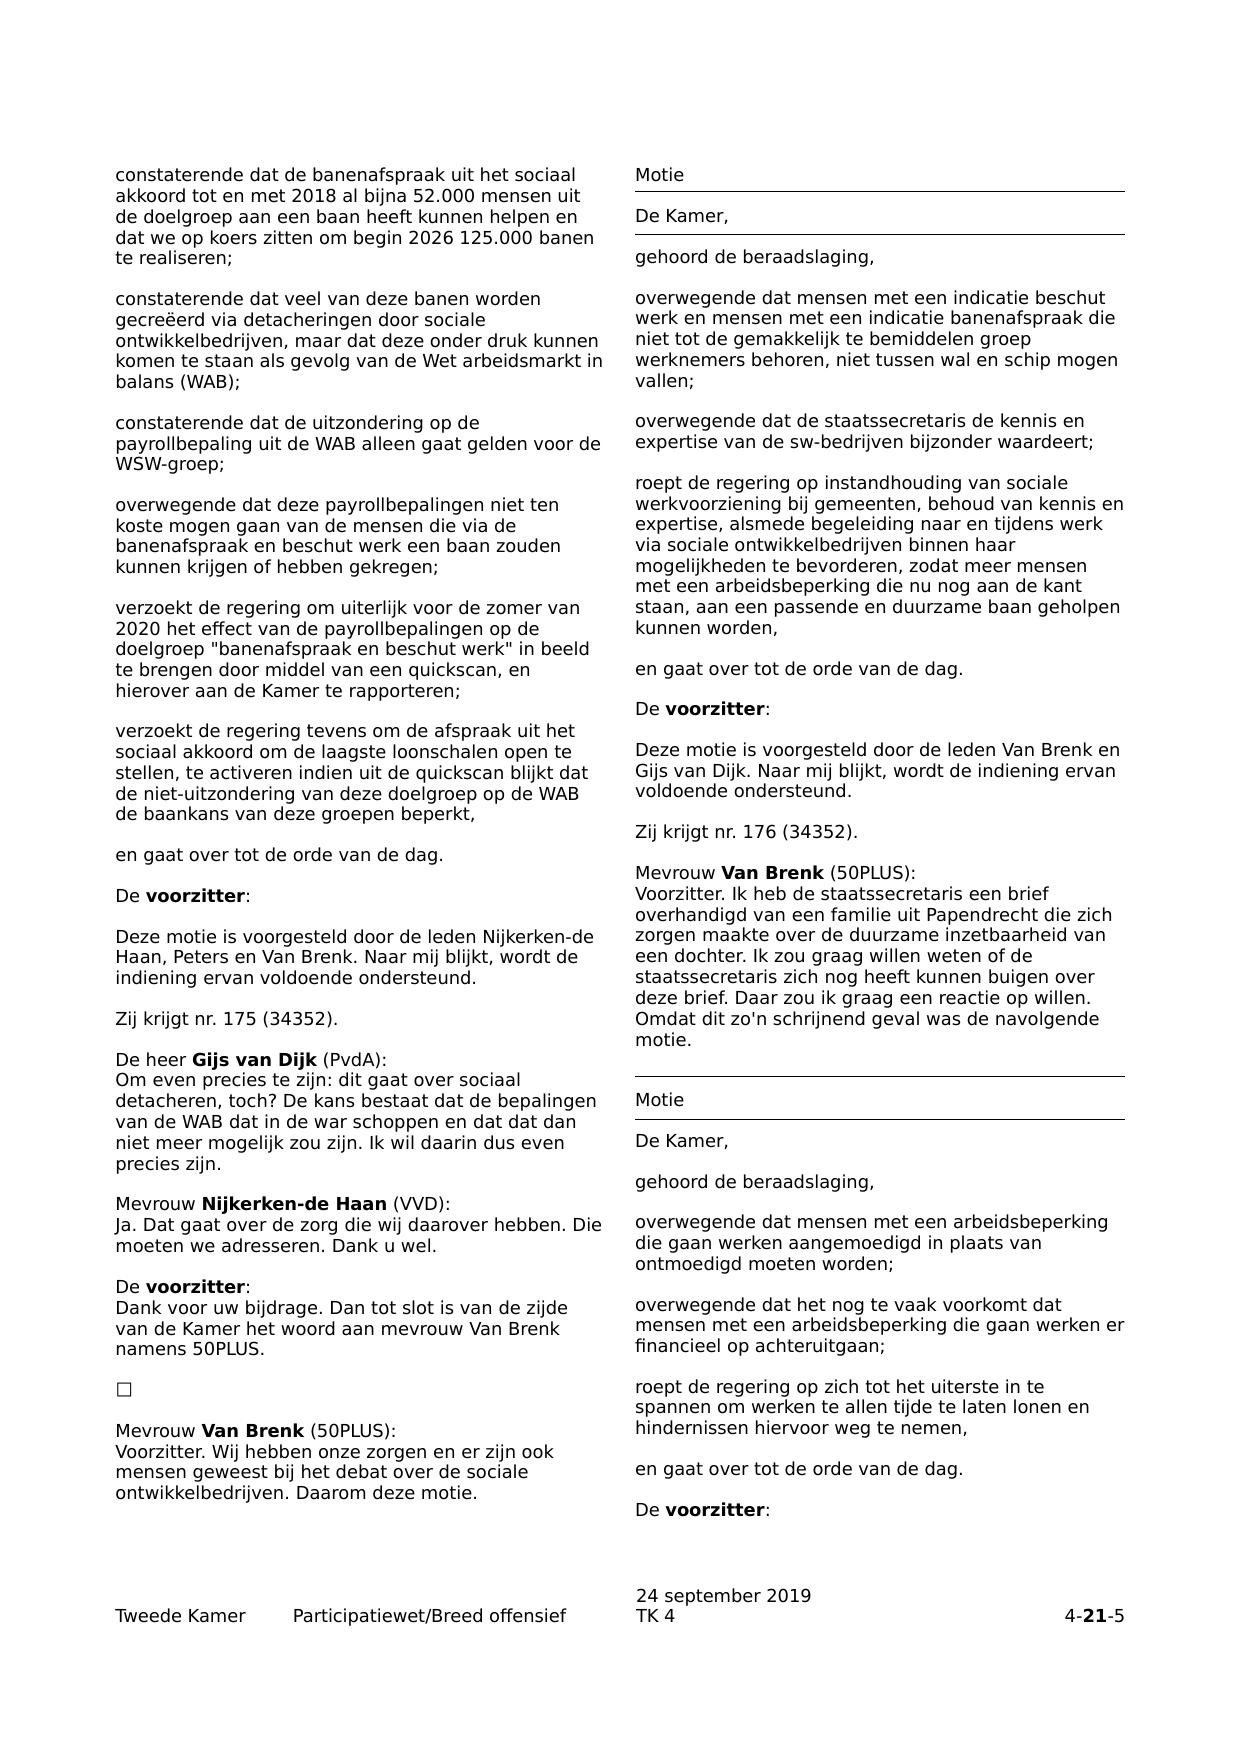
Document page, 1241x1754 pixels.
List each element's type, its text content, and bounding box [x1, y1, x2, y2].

text Mevrouw Nijkerken-de Haan (VVD): [115, 1194, 605, 1215]
text Deze motie is voorgesteld door de leden Nijkerken-de Haan, Peters en Van Brenk. Naar mij blijkt, wordt de indiening ervan voldoende ondersteund. [115, 926, 605, 989]
text roept de regering op zich tot het uiterste in te spannen om werken te allen tijde te laten lonen en hindernissen hiervoor weg te nemen, [635, 1377, 1125, 1439]
text Zij krijgt nr. 176 (34352). [635, 822, 1125, 843]
text Mevrouw Van Brenk (50PLUS): [115, 1421, 605, 1441]
text ⬜ [115, 1380, 605, 1401]
text gehoord de beraadslaging, [635, 247, 1125, 267]
text Om even precies te zijn: dit gaat over sociaal detacheren, toch? De kans bestaat dat de bepalingen van de WAB dat in de war schoppen en dat dat dan niet meer mogelijk zou zijn. Ik wil daarin dus even precies zijn. [115, 1070, 605, 1174]
text De voorzitter: [115, 1277, 605, 1297]
text gehoord de beraadslaging, [635, 1172, 1125, 1192]
text Motie [635, 165, 1125, 186]
text overwegende dat mensen met een indicatie beschut werk en mensen met een indicatie banenafspraak die niet tot de gemakkelijk te bemiddelen groep werknemers behoren, niet tussen wal en schip mogen vallen; [635, 287, 1125, 391]
text Deze motie is voorgesteld door de leden Van Brenk en Gijs van Dijk. Naar mij blijkt, wordt de indiening ervan voldoende ondersteund. [635, 740, 1125, 802]
text overwegende dat deze payrollbepalingen niet ten koste mogen gaan van de mensen die via de banenafspraak en beschut werk een baan zouden kunnen krijgen of hebben gekregen; [115, 495, 605, 578]
text verzoekt de regering tevens om de afspraak uit het sociaal akkoord om de laagste loonschalen open te stellen, te activeren indien uit de quickscan blijkt dat de niet-uitzondering van deze doelgroep op de WAB de baankans van deze groepen beperkt, [115, 721, 605, 825]
text overwegende dat de staatssecretaris de kennis en expertise van de sw-bedrijven bijzonder waardeert; [635, 411, 1125, 453]
text roept de regering op instandhouding van sociale werkvoorziening bij gemeenten, behoud van kennis en expertise, alsmede begeleiding naar en tijdens werk via sociale ontwikkelbedrijven binnen haar mogelijkheden te bevorderen, zodat meer mensen met een arbeidsbeperking die nu nog aan de kant staan, aan een passende en duurzame baan geholpen kunnen worden, [635, 473, 1125, 638]
text Mevrouw Van Brenk (50PLUS): [635, 863, 1125, 883]
text Ja. Dat gaat over de zorg die wij daarover hebben. Die moeten we adresseren. Dank u wel. [115, 1215, 605, 1257]
text verzoekt de regering om uiterlijk voor de zomer van 2020 het effect van de payrollbepalingen op de doelgroep "banenafspraak en beschut werk" in beeld te brengen door middel van een quickscan, en hierover aan de Kamer te rapporteren; [115, 598, 605, 701]
text en gaat over tot de orde van de dag. [635, 1459, 1125, 1479]
text overwegende dat het nog te vaak voorkomt dat mensen met een arbeidsbeperking die gaan werken er financieel op achteruitgaan; [635, 1294, 1125, 1357]
text en gaat over tot de orde van de dag. [635, 658, 1125, 679]
text De voorzitter: [115, 886, 605, 906]
text Zij krijgt nr. 175 (34352). [115, 1009, 605, 1029]
text Voorzitter. Ik heb de staatssecretaris een brief overhandigd van een familie uit Papendrecht die zich zorgen maakte over de duurzame inzetbaarheid van een dochter. Ik zou graag willen weten of de staatssecretaris zich nog heeft kunnen buigen over deze brief. Daar zou ik graag een reactie op willen. Omdat dit zo'n schrijnend geval was de navolgende motie. [635, 883, 1125, 1050]
text De Kamer, [635, 1131, 1125, 1152]
text De voorzitter: [635, 1499, 1125, 1520]
text Voorzitter. Wij hebben onze zorgen en er zijn ook mensen geweest bij het debat over de sociale ontwikkelbedrijven. Daarom deze motie. [115, 1441, 605, 1504]
text De heer Gijs van Dijk (PvdA): [115, 1049, 605, 1070]
text overwegende dat mensen met een arbeidsbeperking die gaan werken aangemoedigd in plaats van ontmoedigd moeten worden; [635, 1212, 1125, 1274]
text De voorzitter: [635, 699, 1125, 720]
text constaterende dat de uitzondering op de payrollbepaling uit de WAB alleen gaat gelden voor de WSW-groep; [115, 413, 605, 475]
text Dank voor uw bijdrage. Dan tot slot is van de zijde van de Kamer het woord aan mevrouw Van Brenk namens 50PLUS. [115, 1297, 605, 1360]
text De Kamer, [635, 206, 1125, 227]
text en gaat over tot de orde van de dag. [115, 845, 605, 866]
text constaterende dat de banenafspraak uit het sociaal akkoord tot en met 2018 al bijna 52.000 mensen uit de doelgroep aan een baan heeft kunnen helpen en dat we op koers zitten om begin 2026 125.000 banen te realiseren; [115, 165, 605, 269]
text Motie [635, 1090, 1125, 1111]
text constaterende dat veel van deze banen worden gecreëerd via detacheringen door sociale ontwikkelbedrijven, maar dat deze onder druk kunnen komen te staan als gevolg van de Wet arbeidsmarkt in balans (WAB); [115, 289, 605, 393]
